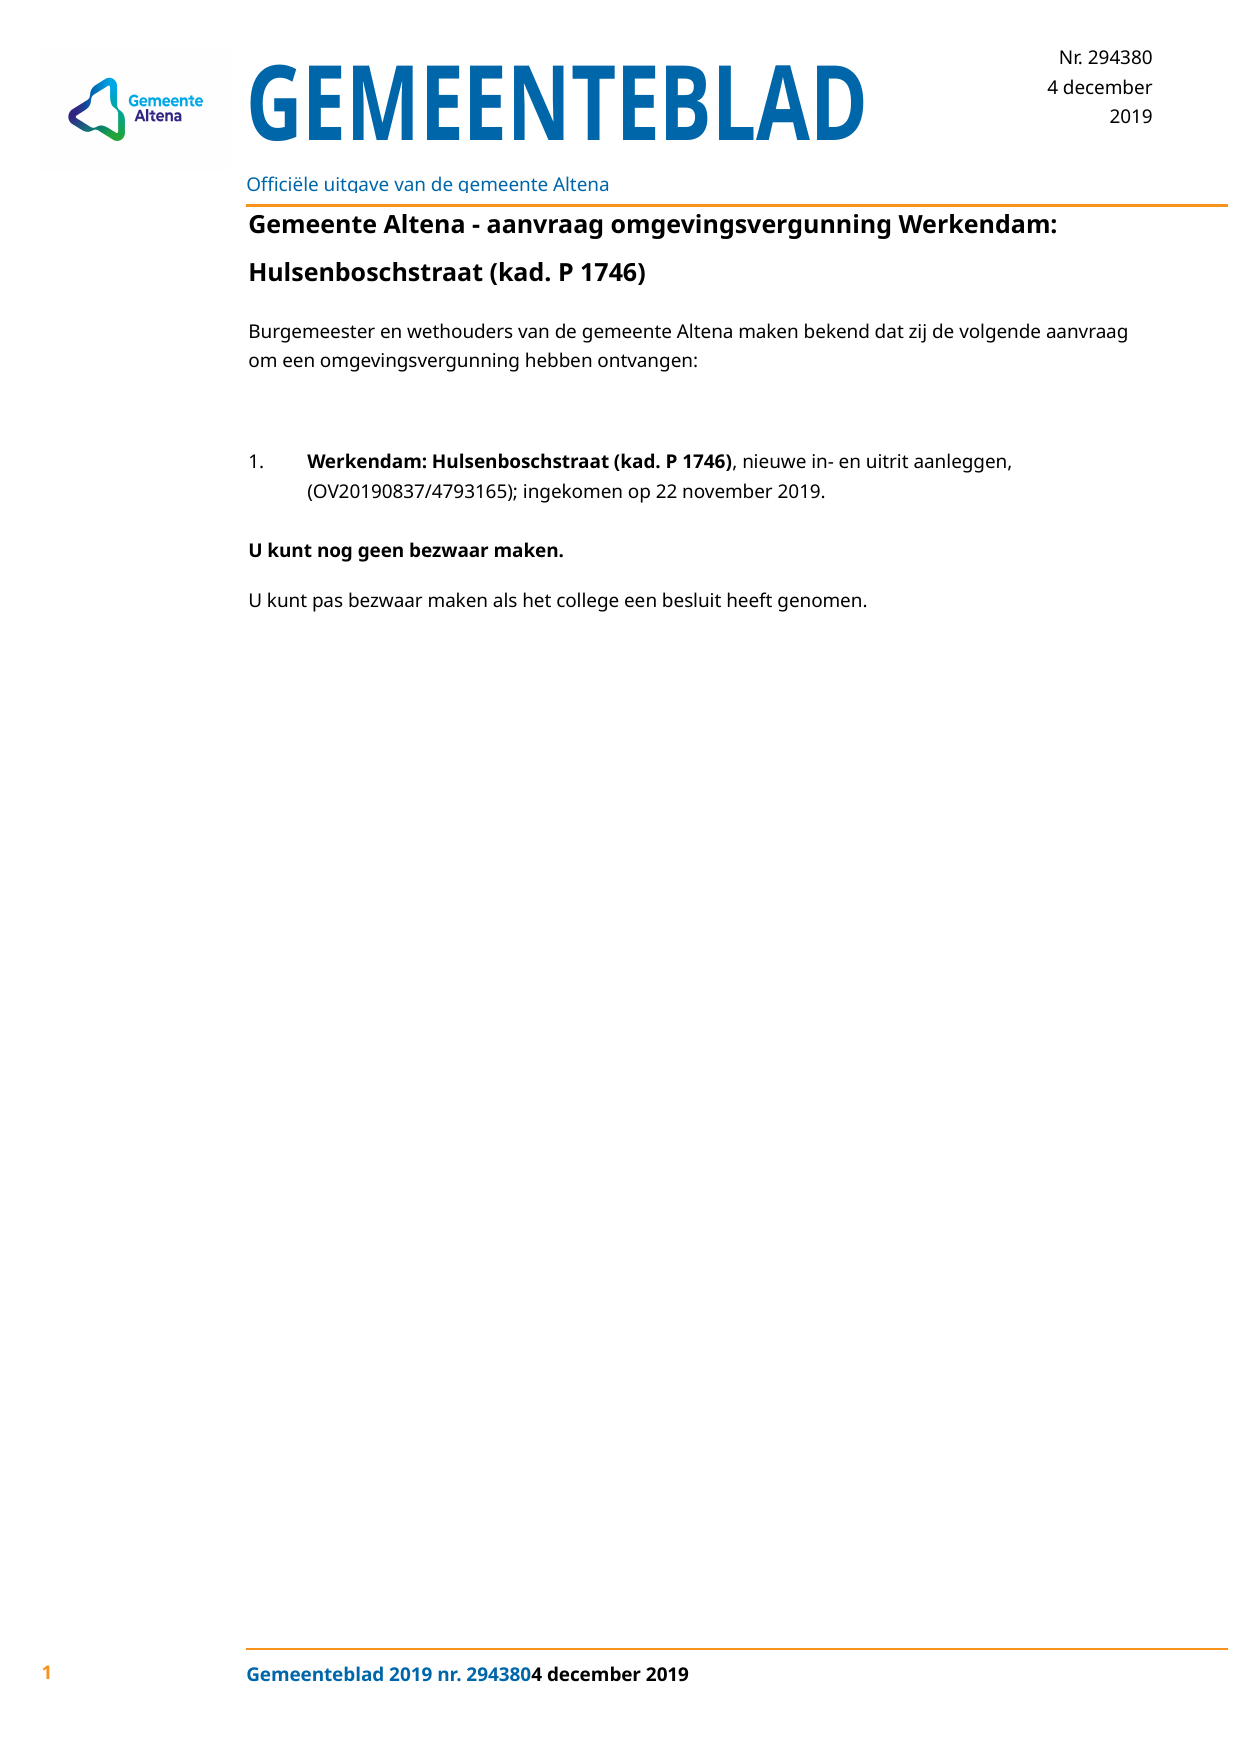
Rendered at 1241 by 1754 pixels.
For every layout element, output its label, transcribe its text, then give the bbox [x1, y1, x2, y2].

list Werkendam: Hulsenboschstraat (kad. P 1746), nieuwe in- en uitrit aanleggen, (OV20190837/4793165); ingekomen op 22 november 2019. [248, 448, 1152, 504]
picture [41, 47, 231, 172]
text U kunt nog geen bezwaar maken. [248, 537, 1152, 563]
text Burgemeester en wethouders van de gemeente Altena maken bekend dat zij de volgende aanvraag om een omgevingsvergunning hebben ontvangen: [248, 318, 1152, 373]
text Gemeente Altena - aanvraag omgevingsvergunning Werkendam: Hulsenboschstraat (kad. P 1746) [248, 207, 1152, 288]
text U kunt pas bezwaar maken als het college een besluit heeft genomen. [248, 587, 1152, 613]
